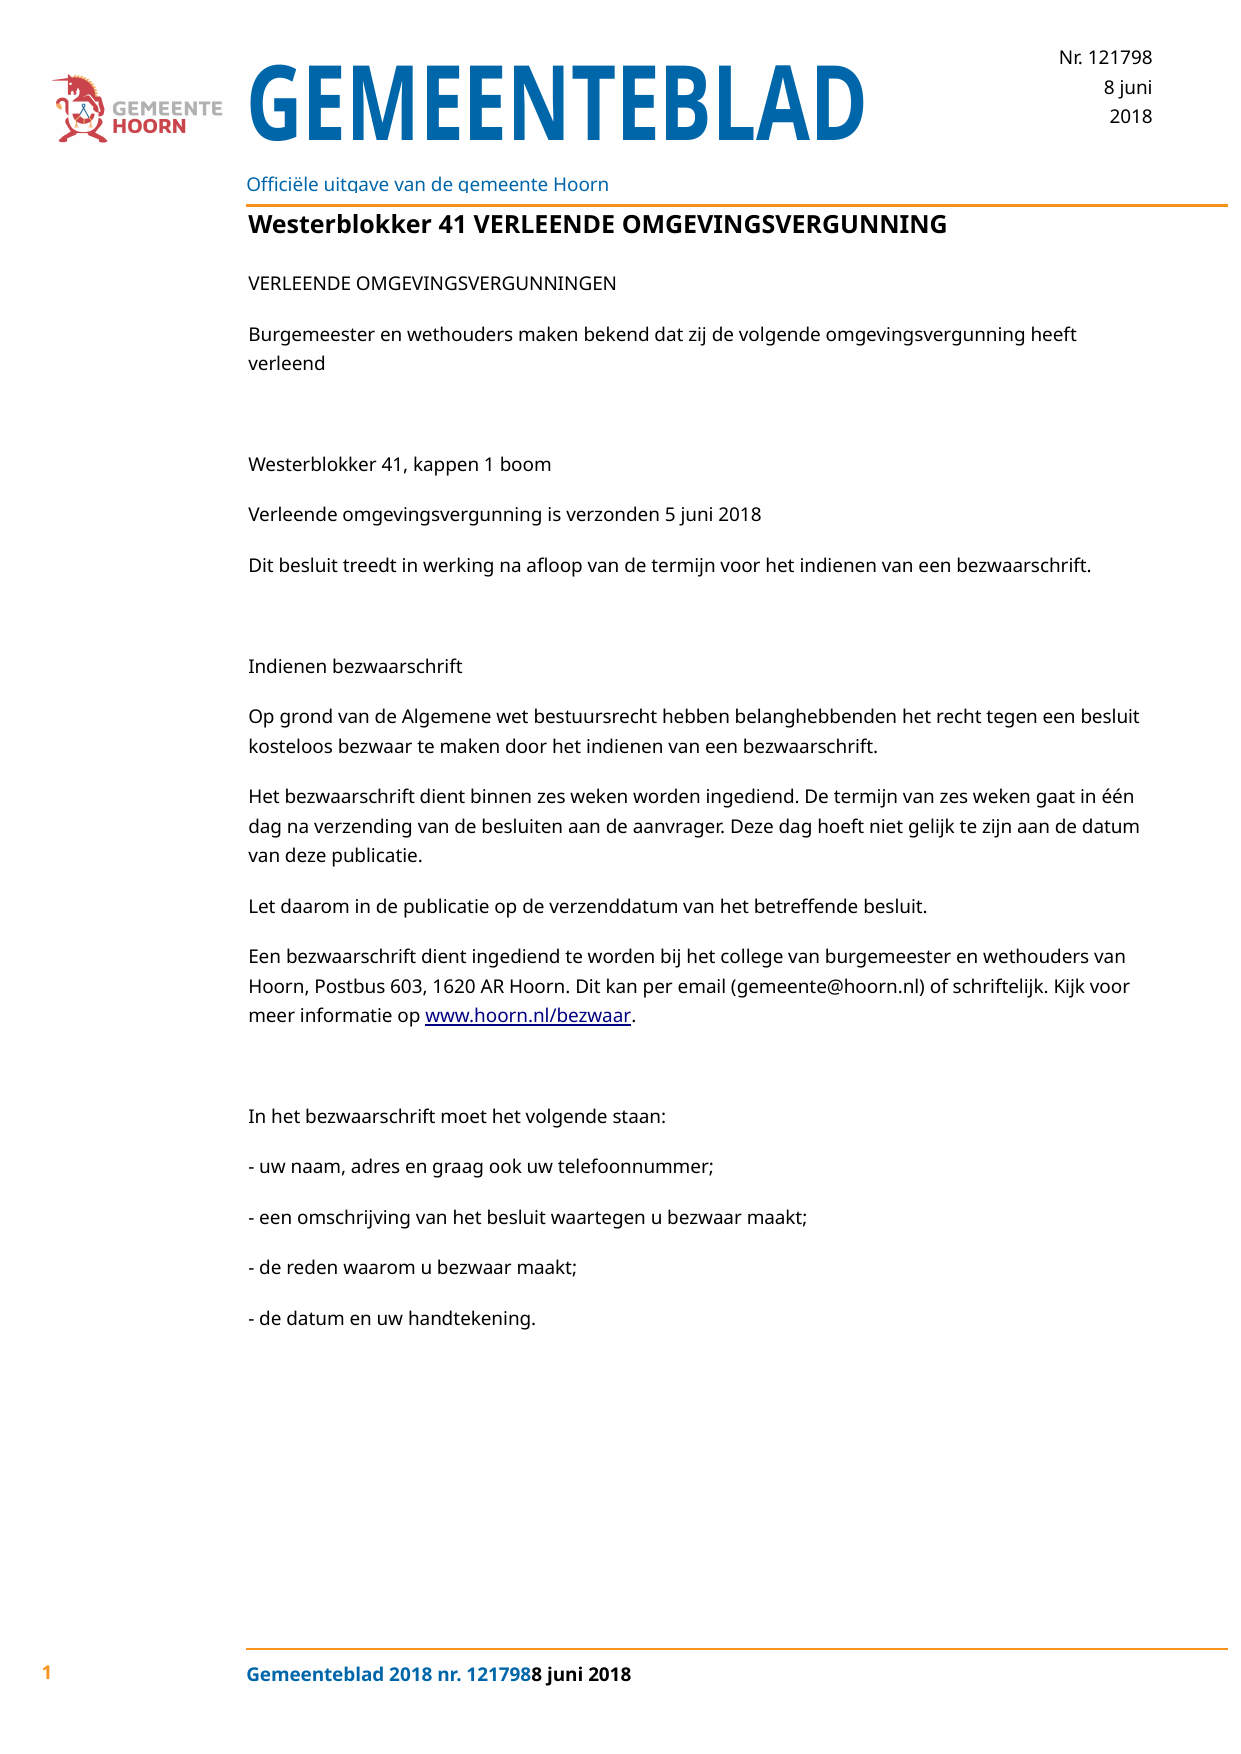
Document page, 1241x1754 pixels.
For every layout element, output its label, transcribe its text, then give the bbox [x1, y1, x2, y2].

text VERLEENDE OMGEVINGSVERGUNNINGEN [248, 270, 1152, 296]
text In het bezwaarschrift moet het volgende staan: [248, 1103, 1152, 1129]
text - de reden waarom u bezwaar maakt; [248, 1254, 1152, 1280]
text Verleende omgevingsvergunning is verzonden 5 juni 2018 [248, 502, 1152, 527]
text Het bezwaarschrift dient binnen zes weken worden ingediend. De termijn van zes weken gaat in één dag na verzending van de besluiten aan de aanvrager. Deze dag hoeft niet gelijk te zijn aan de datum van deze publicatie. [248, 783, 1152, 868]
text Westerblokker 41 VERLEENDE OMGEVINGSVERGUNNING [248, 207, 1152, 241]
text Let daarom in de publicatie op de verzenddatum van het betreffende besluit. [248, 893, 1152, 918]
text - de datum en uw handtekening. [248, 1305, 1152, 1331]
text Op grond van de Algemene wet bestuursrecht hebben belanghebbenden het recht tegen een besluit kosteloos bezwaar te maken door het indienen van een bezwaarschrift. [248, 703, 1152, 758]
text Burgemeester en wethouders maken bekend dat zij de volgende omgevingsvergunning heeft verleend [248, 321, 1152, 376]
text Een bezwaarschrift dient ingediend te worden bij het college van burgemeester en wethouders van Hoorn, Postbus 603, 1620 AR Hoorn. Dit kan per email (gemeente@hoorn.nl) of schriftelijk. Kijk voor meer informatie op www.hoorn.nl/bezwaar. [248, 943, 1152, 1028]
text Dit besluit treedt in werking na afloop van de termijn voor het indienen van een bezwaarschrift. [248, 552, 1152, 578]
text Indienen bezwaarschrift [248, 653, 1152, 678]
picture [41, 47, 231, 172]
text - een omschrijving van het besluit waartegen u bezwaar maakt; [248, 1204, 1152, 1230]
text - uw naam, adres en graag ook uw telefoonnummer; [248, 1154, 1152, 1179]
text Westerblokker 41, kappen 1 boom [248, 451, 1152, 477]
